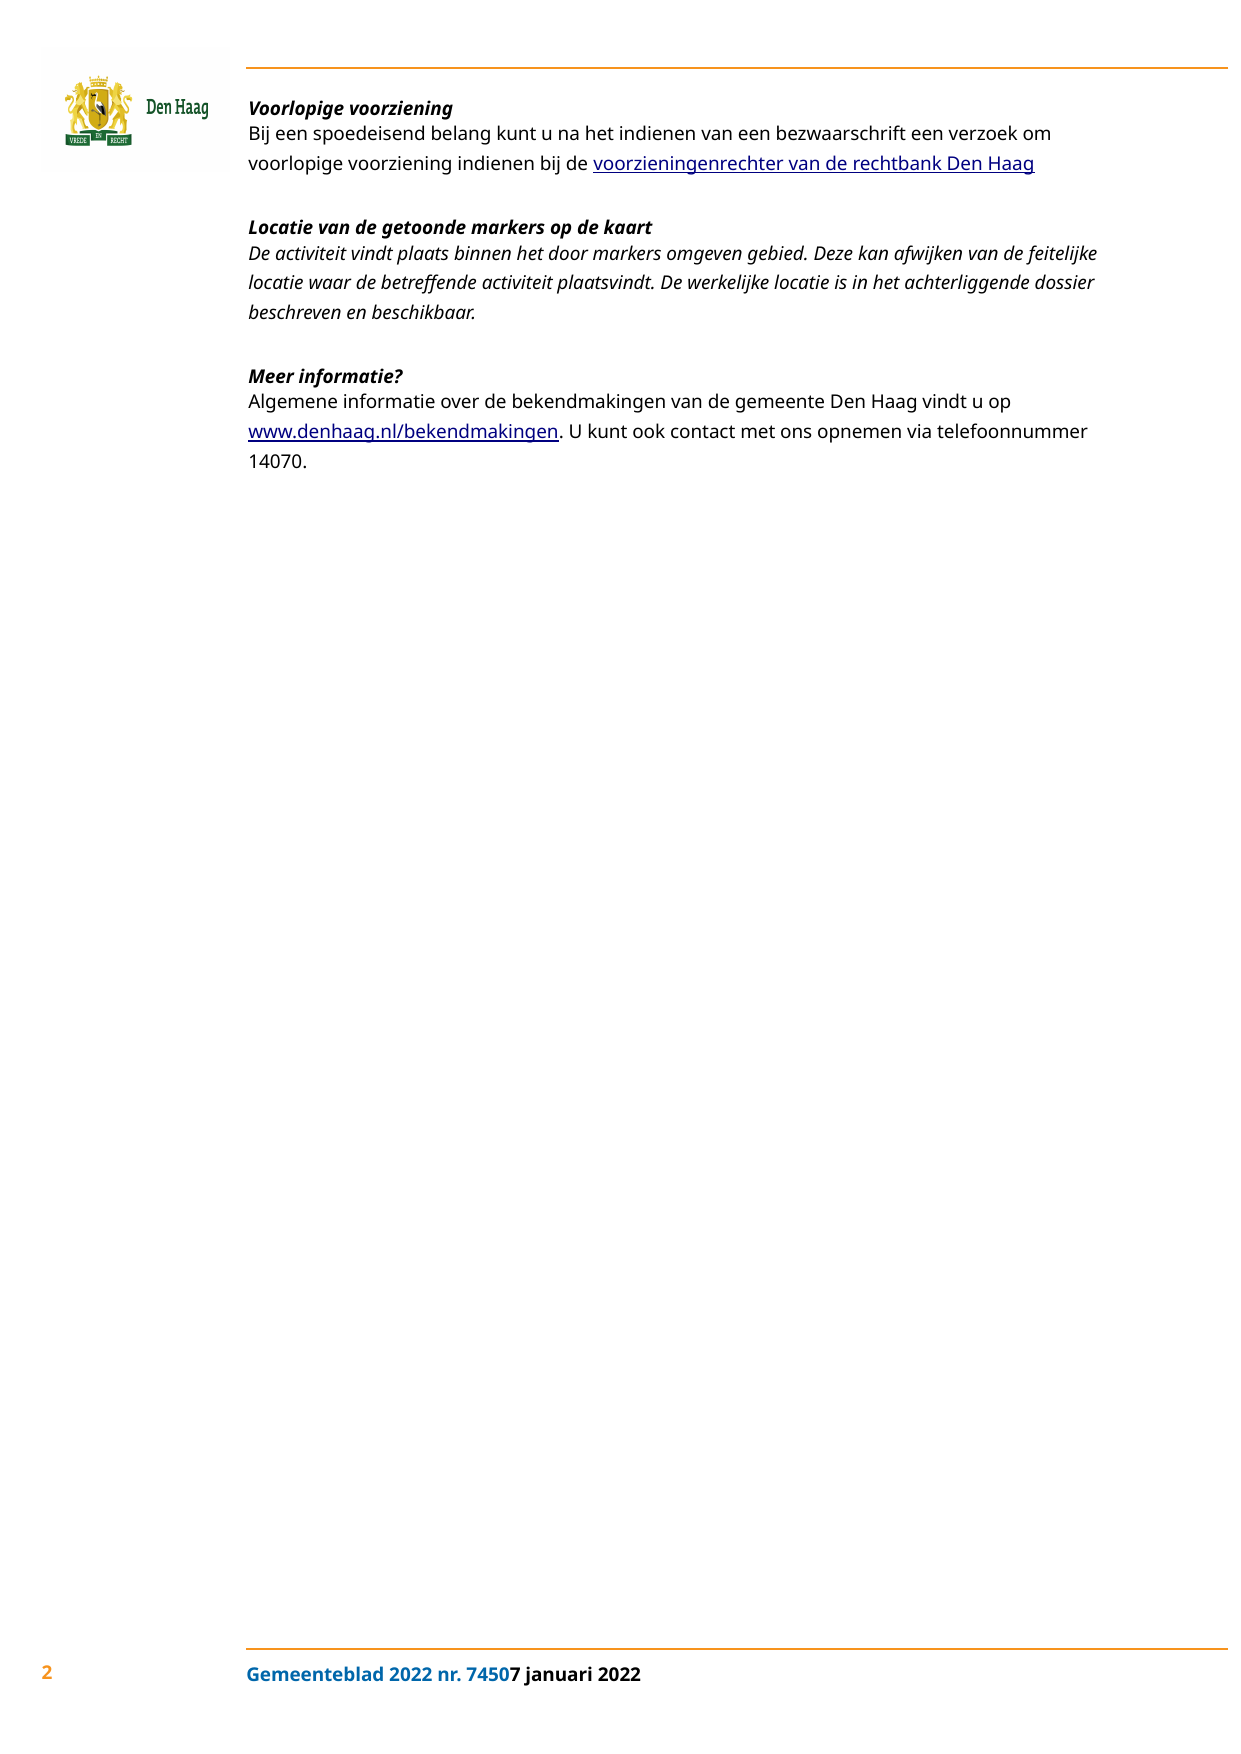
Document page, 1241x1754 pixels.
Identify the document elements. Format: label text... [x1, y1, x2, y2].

text Voorlopige voorziening [248, 95, 1152, 121]
text Locatie van de getoonde markers op de kaart [248, 214, 1152, 240]
picture [41, 47, 231, 172]
text Meer informatie? [248, 363, 1152, 389]
text Bij een spoedeisend belang kunt u na het indienen van een bezwaarschrift een verzoek om voorlopige voorziening indienen bij de voorzieningenrechter van de rechtbank Den Haag [248, 121, 1152, 176]
text Algemene informatie over de bekendmakingen van de gemeente Den Haag vindt u op www.denhaag.nl/bekendmakingen. U kunt ook contact met ons opnemen via telefoonnummer 14070. [248, 389, 1152, 473]
text De activiteit vindt plaats binnen het door markers omgeven gebied. Deze kan afwijken van de feitelijke locatie waar de betreffende activiteit plaatsvindt. De werkelijke locatie is in het achterliggende dossier beschreven en beschikbaar. [248, 240, 1152, 325]
